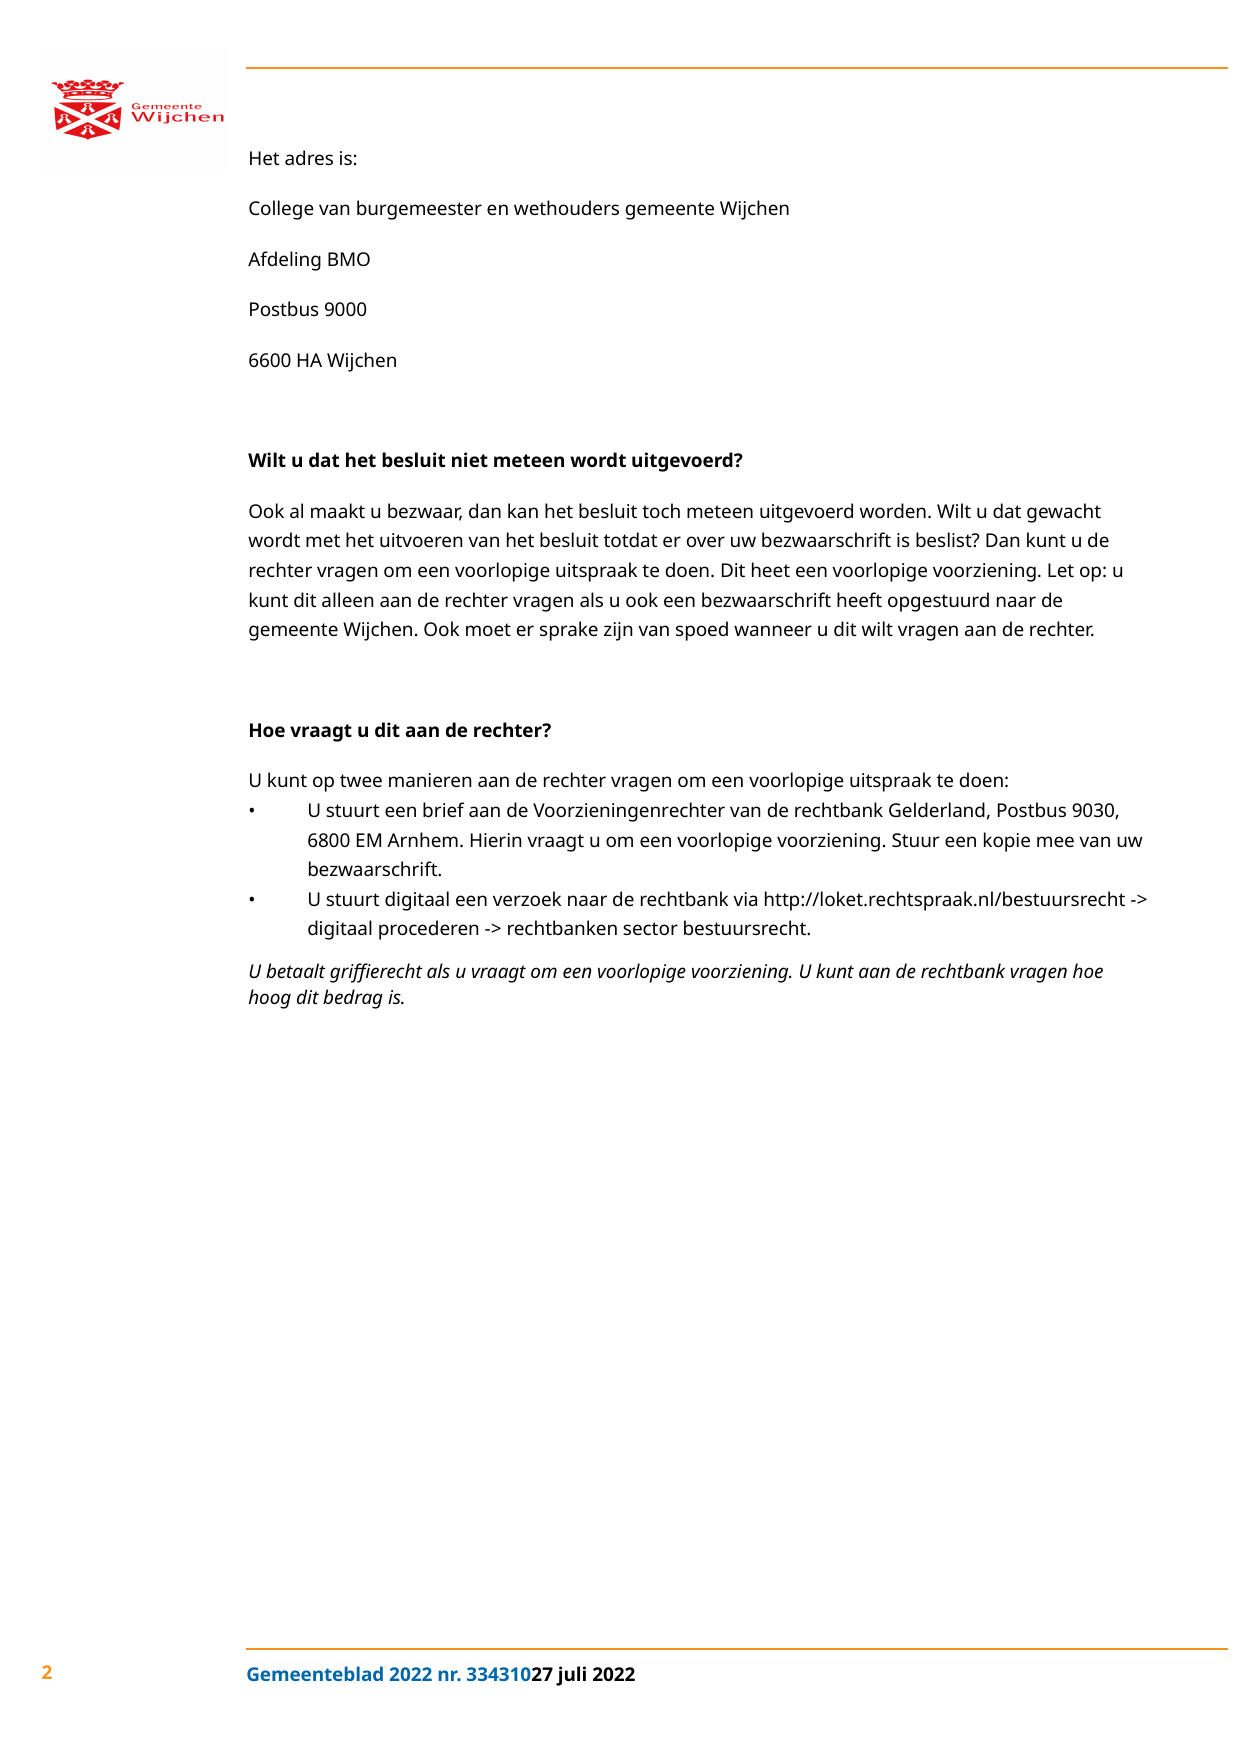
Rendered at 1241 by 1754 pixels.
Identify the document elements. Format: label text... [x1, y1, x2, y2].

picture [41, 47, 231, 172]
text Hoe vraagt u dit aan de rechter? [248, 717, 1152, 743]
text Afdeling BMO [248, 246, 1152, 272]
text U betaalt griffierecht als u vraagt om een voorlopige voorziening. U kunt aan de rechtbank vragen hoe hoog dit bedrag is. [248, 959, 1152, 1010]
text Ook al maakt u bezwaar, dan kan het besluit toch meteen uitgevoerd worden. Wilt u dat gewacht wordt met het uitvoeren van het besluit totdat er over uw bezwaarschrift is beslist? Dan kunt u de rechter vragen om een voorlopige uitspraak te doen. Dit heet een voorlopige voorziening. Let op: u kunt dit alleen aan de rechter vragen als u ook een bezwaarschrift heeft opgestuurd naar de gemeente Wijchen. Ook moet er sprake zijn van spoed wanneer u dit wilt vragen aan de rechter. [248, 498, 1152, 642]
text College van burgemeester en wethouders gemeente Wijchen [248, 196, 1152, 221]
text Postbus 9000 [248, 296, 1152, 322]
text Het adres is: [248, 145, 1152, 171]
text U kunt op twee manieren aan de rechter vragen om een voorlopige uitspraak te doen: [248, 768, 1152, 793]
list U stuurt een brief aan de Voorzieningenrechter van de rechtbank Gelderland, Postbus 9030, 6800 EM Arnhem. Hierin vraagt u om een voorlopige voorziening. Stuur een kopie mee van uw bezwaarschrift. [248, 797, 1152, 882]
text Wilt u dat het besluit niet meteen wordt uitgevoerd? [248, 448, 1152, 473]
list U stuurt digitaal een verzoek naar de rechtbank via http://loket.rechtspraak.nl/bestuursrecht -> digitaal procederen -> rechtbanken sector bestuursrecht. [248, 886, 1152, 941]
text 6600 HA Wijchen [248, 347, 1152, 373]
